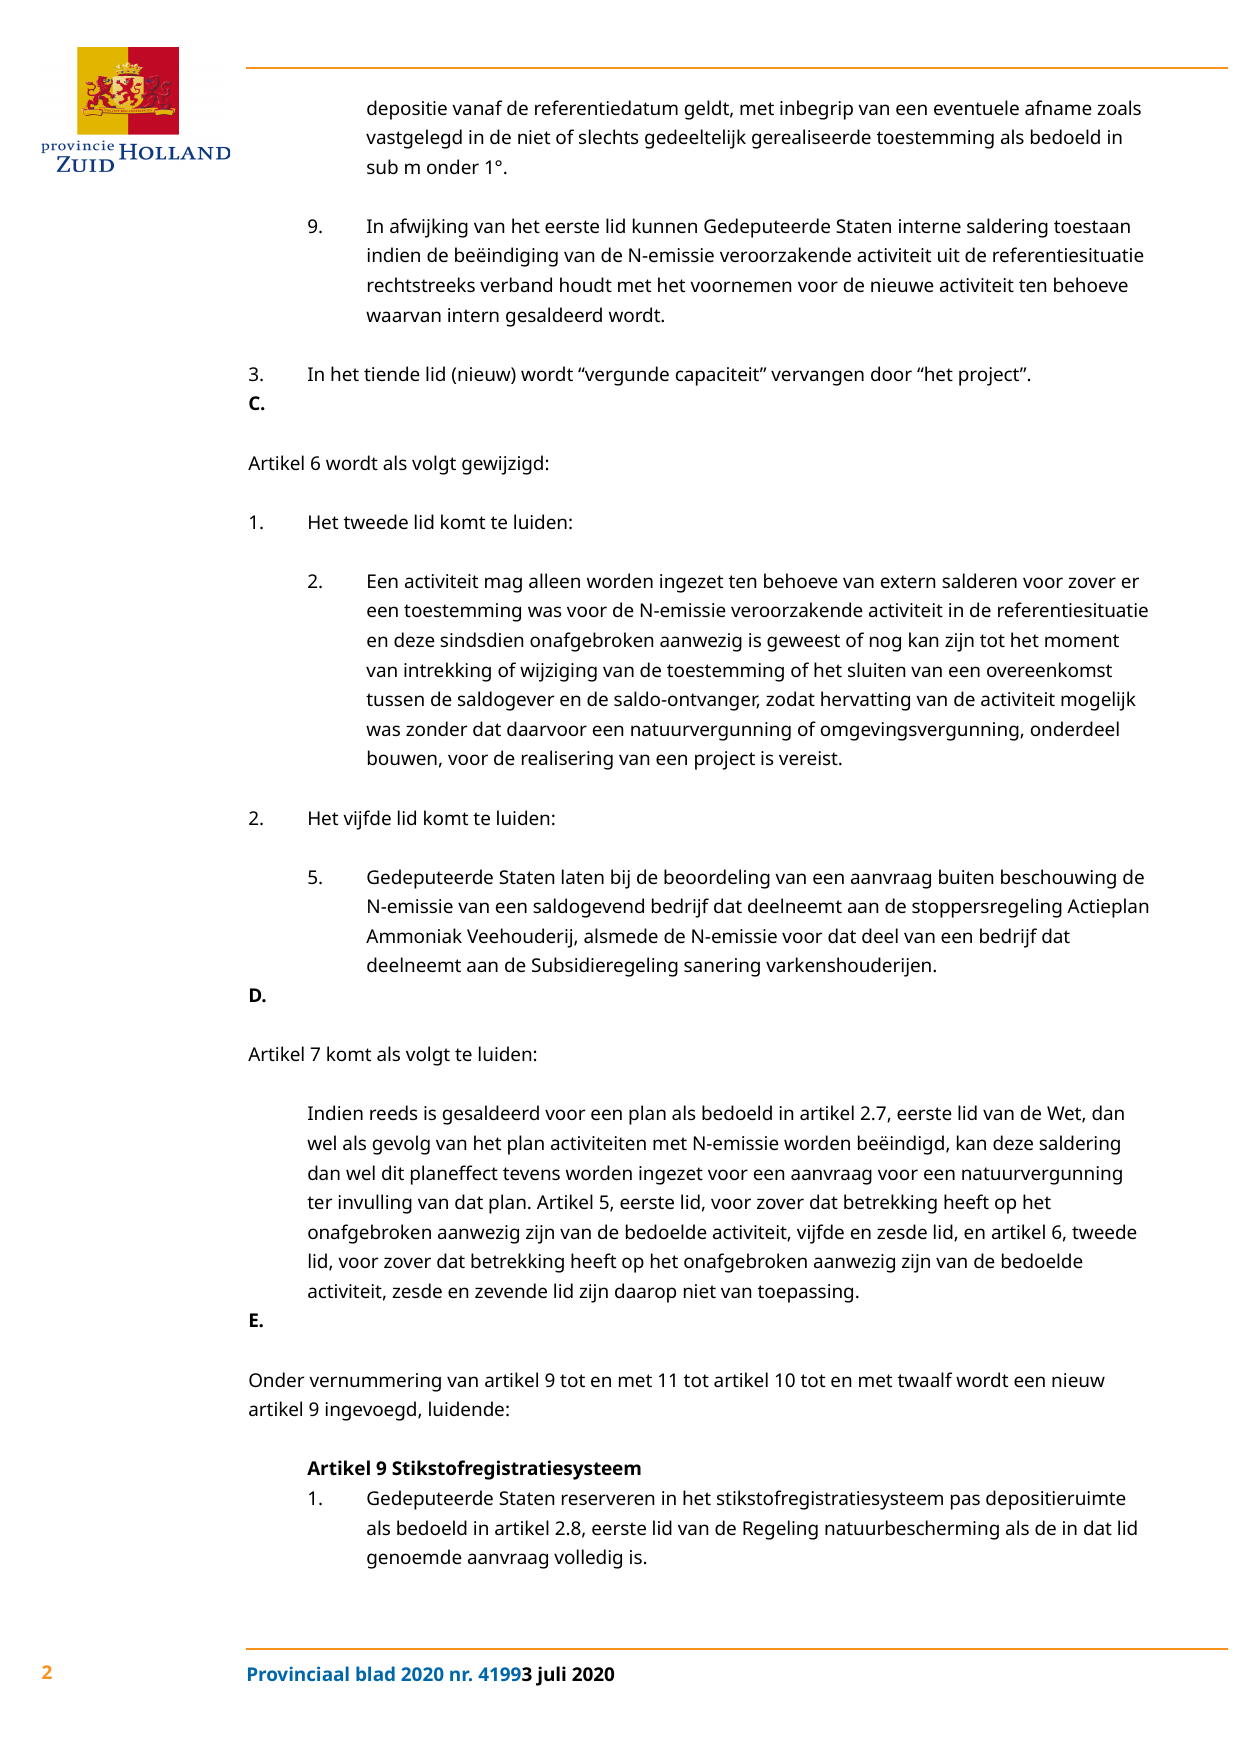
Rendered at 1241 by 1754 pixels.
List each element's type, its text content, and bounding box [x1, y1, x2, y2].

list Gedeputeerde Staten laten bij de beoordeling van een aanvraag buiten beschouwing de N-emissie van een saldogevend bedrijf dat deelneemt aan de stoppersregeling Actieplan Ammoniak Veehouderij, alsmede de N-emissie voor dat deel van een bedrijf dat deelneemt aan de Subsidieregeling sanering varkenshouderijen. [307, 864, 1152, 978]
text E. [248, 1308, 1152, 1333]
text Artikel 7 komt als volgt te luiden: [248, 1041, 1152, 1067]
list Het vijfde lid komt te luiden: [248, 805, 1152, 831]
list Gedeputeerde Staten reserveren in het stikstofregistratiesysteem pas depositieruimte als bedoeld in artikel 2.8, eerste lid van de Regeling natuurbescherming als de in dat lid genoemde aanvraag volledig is. [307, 1485, 1152, 1570]
list Artikel 9 Stikstofregistratiesysteem [248, 1456, 1152, 1481]
text D. [248, 982, 1152, 1008]
picture [41, 47, 231, 172]
list Indien reeds is gesaldeerd voor een plan als bedoeld in artikel 2.7, eerste lid van de Wet, dan wel als gevolg van het plan activiteiten met N-emissie worden beëindigd, kan deze saldering dan wel dit planeffect tevens worden ingezet voor een aanvraag voor een natuurvergunning ter invulling van dat plan. Artikel 5, eerste lid, voor zover dat betrekking heeft op het onafgebroken aanwezig zijn van de bedoelde activiteit, vijfde en zesde lid, en artikel 6, tweede lid, voor zover dat betrekking heeft op het onafgebroken aanwezig zijn van de bedoelde activiteit, zesde en zevende lid zijn daarop niet van toepassing. [248, 1101, 1152, 1304]
text C. [248, 391, 1152, 416]
list depositie vanaf de referentiedatum geldt, met inbegrip van een eventuele afname zoals vastgelegd in de niet of slechts gedeeltelijk gerealiseerde toestemming als bedoeld in sub m onder 1°. [307, 95, 1152, 180]
text Onder vernummering van artikel 9 tot en met 11 tot artikel 10 tot en met twaalf wordt een nieuw artikel 9 ingevoegd, luidende: [248, 1367, 1152, 1422]
list In afwijking van het eerste lid kunnen Gedeputeerde Staten interne saldering toestaan indien de beëindiging van de N-emissie veroorzakende activiteit uit de referentiesituatie rechtstreeks verband houdt met het voornemen voor de nieuwe activiteit ten behoeve waarvan intern gesaldeerd wordt. [307, 213, 1152, 328]
list Een activiteit mag alleen worden ingezet ten behoeve van extern salderen voor zover er een toestemming was voor de N-emissie veroorzakende activiteit in de referentiesituatie en deze sindsdien onafgebroken aanwezig is geweest of nog kan zijn tot het moment van intrekking of wijziging van de toestemming of het sluiten van een overeenkomst tussen de saldogever en de saldo-ontvanger, zodat hervatting van de activiteit mogelijk was zonder dat daarvoor een natuurvergunning of omgevingsvergunning, onderdeel bouwen, voor de realisering van een project is vereist. [307, 568, 1152, 771]
text Artikel 6 wordt als volgt gewijzigd: [248, 450, 1152, 476]
list In het tiende lid (nieuw) wordt “vergunde capaciteit” vervangen door “het project”. [248, 361, 1152, 387]
list Het tweede lid komt te luiden: [248, 509, 1152, 535]
